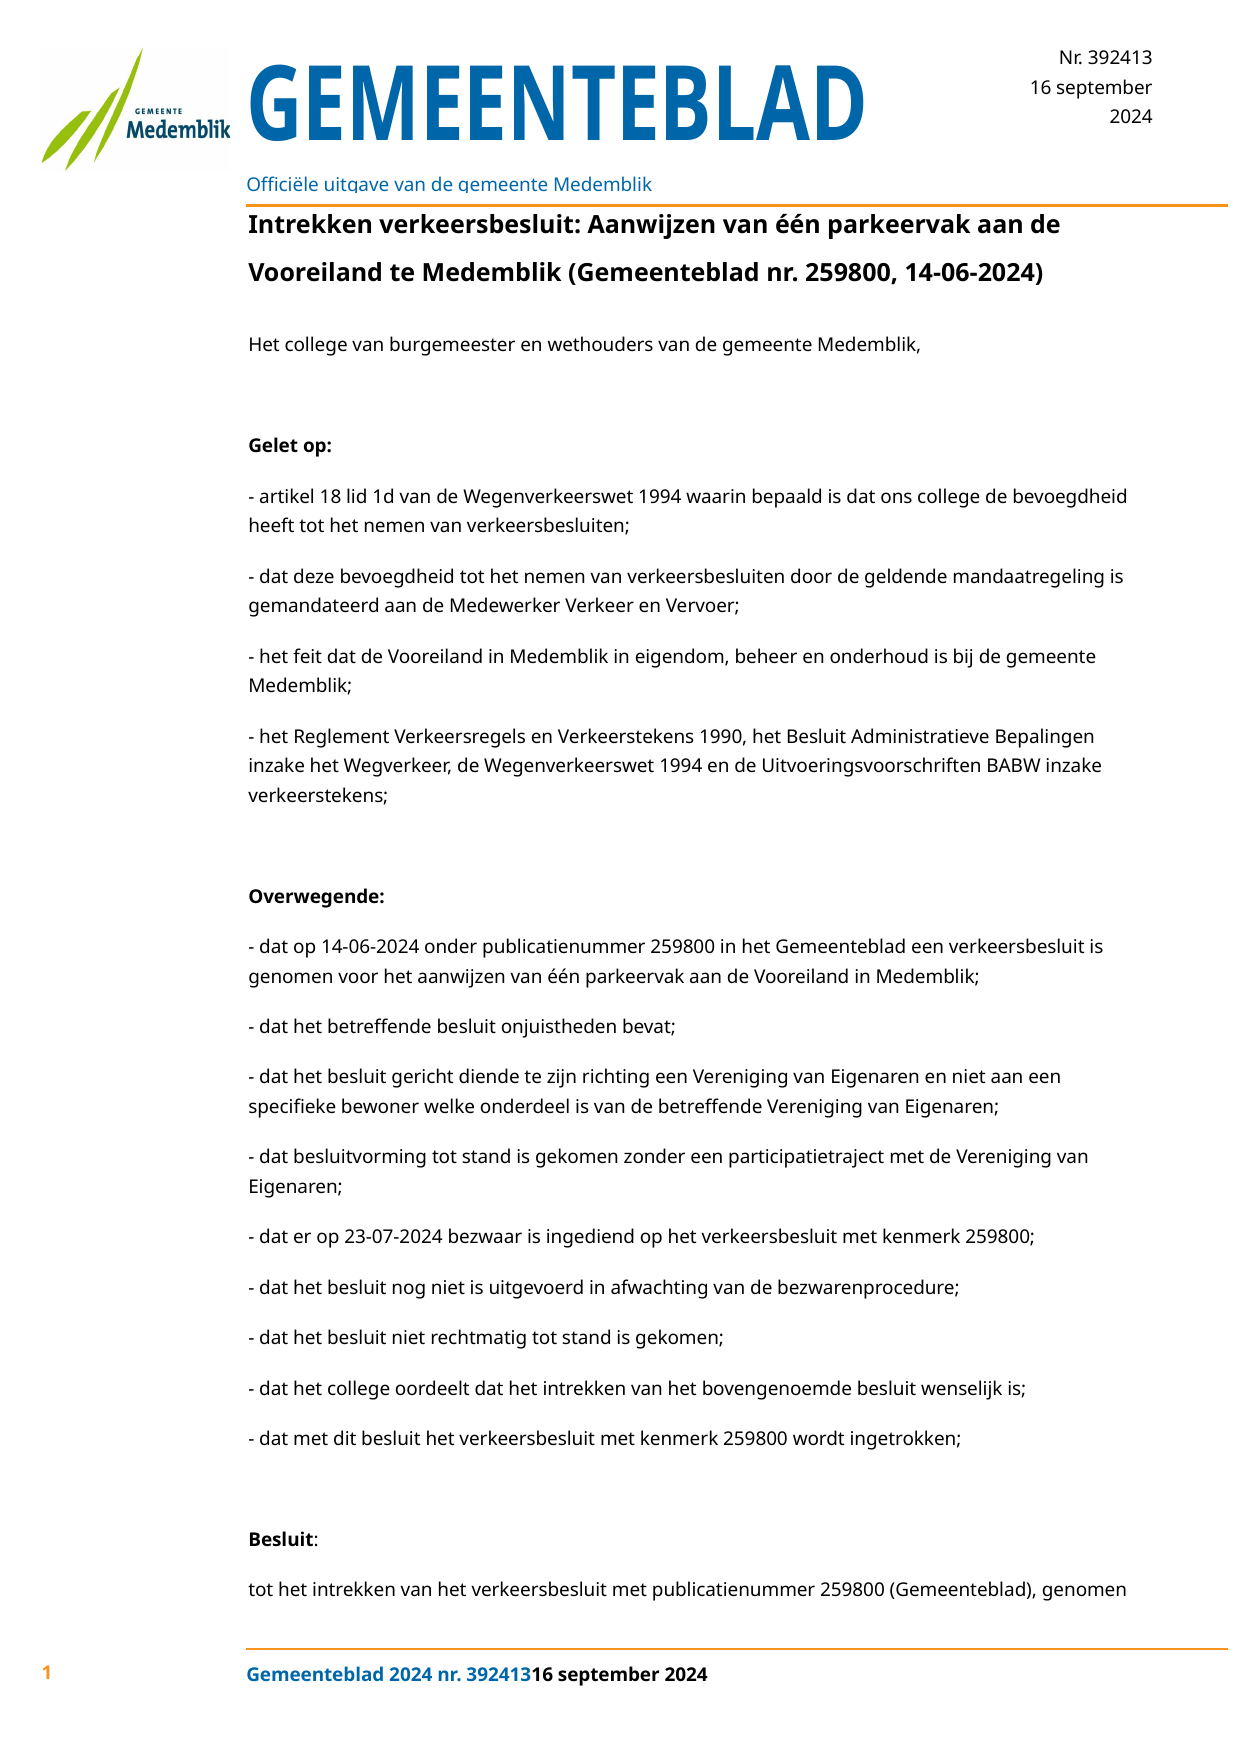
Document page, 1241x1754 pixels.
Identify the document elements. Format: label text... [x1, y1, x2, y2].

text - artikel 18 lid 1d van de Wegenverkeerswet 1994 waarin bepaald is dat ons college de bevoegdheid heeft tot het nemen van verkeersbesluiten; [248, 483, 1152, 538]
text - het Reglement Verkeersregels en Verkeerstekens 1990, het Besluit Administratieve Bepalingen inzake het Wegverkeer, de Wegenverkeerswet 1994 en de Uitvoeringsvoorschriften BABW inzake verkeerstekens; [248, 723, 1152, 808]
text Besluit: [248, 1526, 1152, 1552]
picture [41, 47, 231, 172]
text - dat het besluit nog niet is uitgevoerd in afwachting van de bezwarenprocedure; [248, 1274, 1152, 1300]
text - dat het college oordeelt dat het intrekken van het bovengenoemde besluit wenselijk is; [248, 1375, 1152, 1401]
text - dat deze bevoegdheid tot het nemen van verkeersbesluiten door de geldende mandaatregeling is gemandateerd aan de Medewerker Verkeer en Vervoer; [248, 563, 1152, 618]
text tot het intrekken van het verkeersbesluit met publicatienummer 259800 (Gemeenteblad), genomen [248, 1577, 1152, 1602]
text - dat er op 23-07-2024 bezwaar is ingediend op het verkeersbesluit met kenmerk 259800; [248, 1224, 1152, 1249]
text - dat besluitvorming tot stand is gekomen zonder een participatietraject met de Vereniging van Eigenaren; [248, 1144, 1152, 1199]
text - het feit dat de Vooreiland in Medemblik in eigendom, beheer en onderhoud is bij de gemeente Medemblik; [248, 643, 1152, 698]
text Het college van burgemeester en wethouders van de gemeente Medemblik, [248, 332, 1152, 357]
text - dat met dit besluit het verkeersbesluit met kenmerk 259800 wordt ingetrokken; [248, 1425, 1152, 1451]
text - dat het betreffende besluit onjuistheden bevat; [248, 1013, 1152, 1039]
text - dat het besluit gericht diende te zijn richting een Vereniging van Eigenaren en niet aan een specifieke bewoner welke onderdeel is van de betreffende Vereniging van Eigenaren; [248, 1064, 1152, 1119]
text - dat op 14-06-2024 onder publicatienummer 259800 in het Gemeenteblad een verkeersbesluit is genomen voor het aanwijzen van één parkeervak aan de Vooreiland in Medemblik; [248, 933, 1152, 988]
text Gelet op: [248, 432, 1152, 458]
text Overwegende: [248, 883, 1152, 908]
text Intrekken verkeersbesluit: Aanwijzen van één parkeervak aan de Vooreiland te Medemblik (Gemeenteblad nr. 259800, 14-06-2024) [248, 207, 1152, 288]
text - dat het besluit niet rechtmatig tot stand is gekomen; [248, 1324, 1152, 1350]
